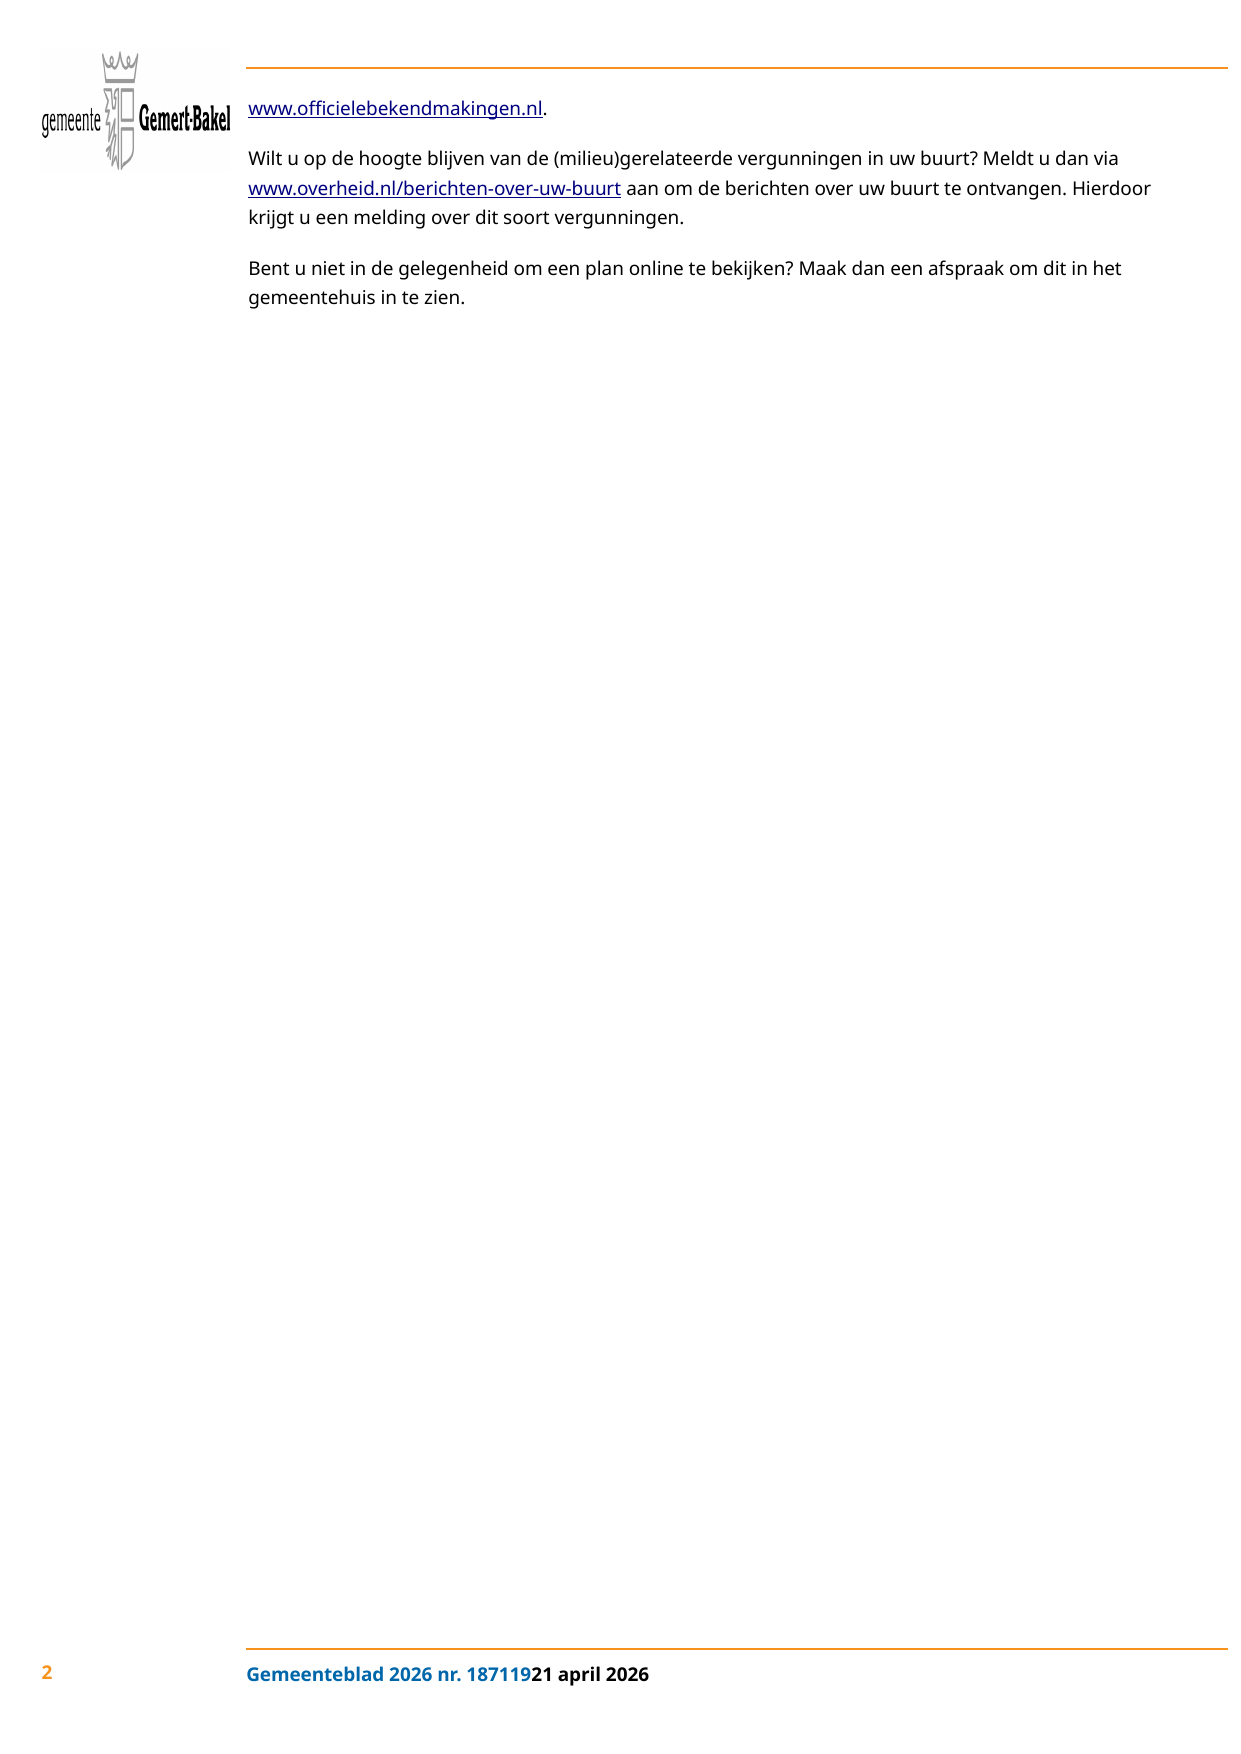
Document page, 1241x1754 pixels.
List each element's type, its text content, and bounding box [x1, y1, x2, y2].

text Bent u niet in de gelegenheid om een plan online te bekijken? Maak dan een afspraak om dit in het gemeentehuis in te zien. [248, 255, 1152, 310]
picture [41, 47, 231, 172]
text Wilt u op de hoogte blijven van de (milieu)gerelateerde vergunningen in uw buurt? Meldt u dan via www.overheid.nl/berichten-over-uw-buurt aan om de berichten over uw buurt te ontvangen. Hierdoor krijgt u een melding over dit soort vergunningen. [248, 145, 1152, 230]
text www.officielebekendmakingen.nl. [248, 95, 1152, 121]
